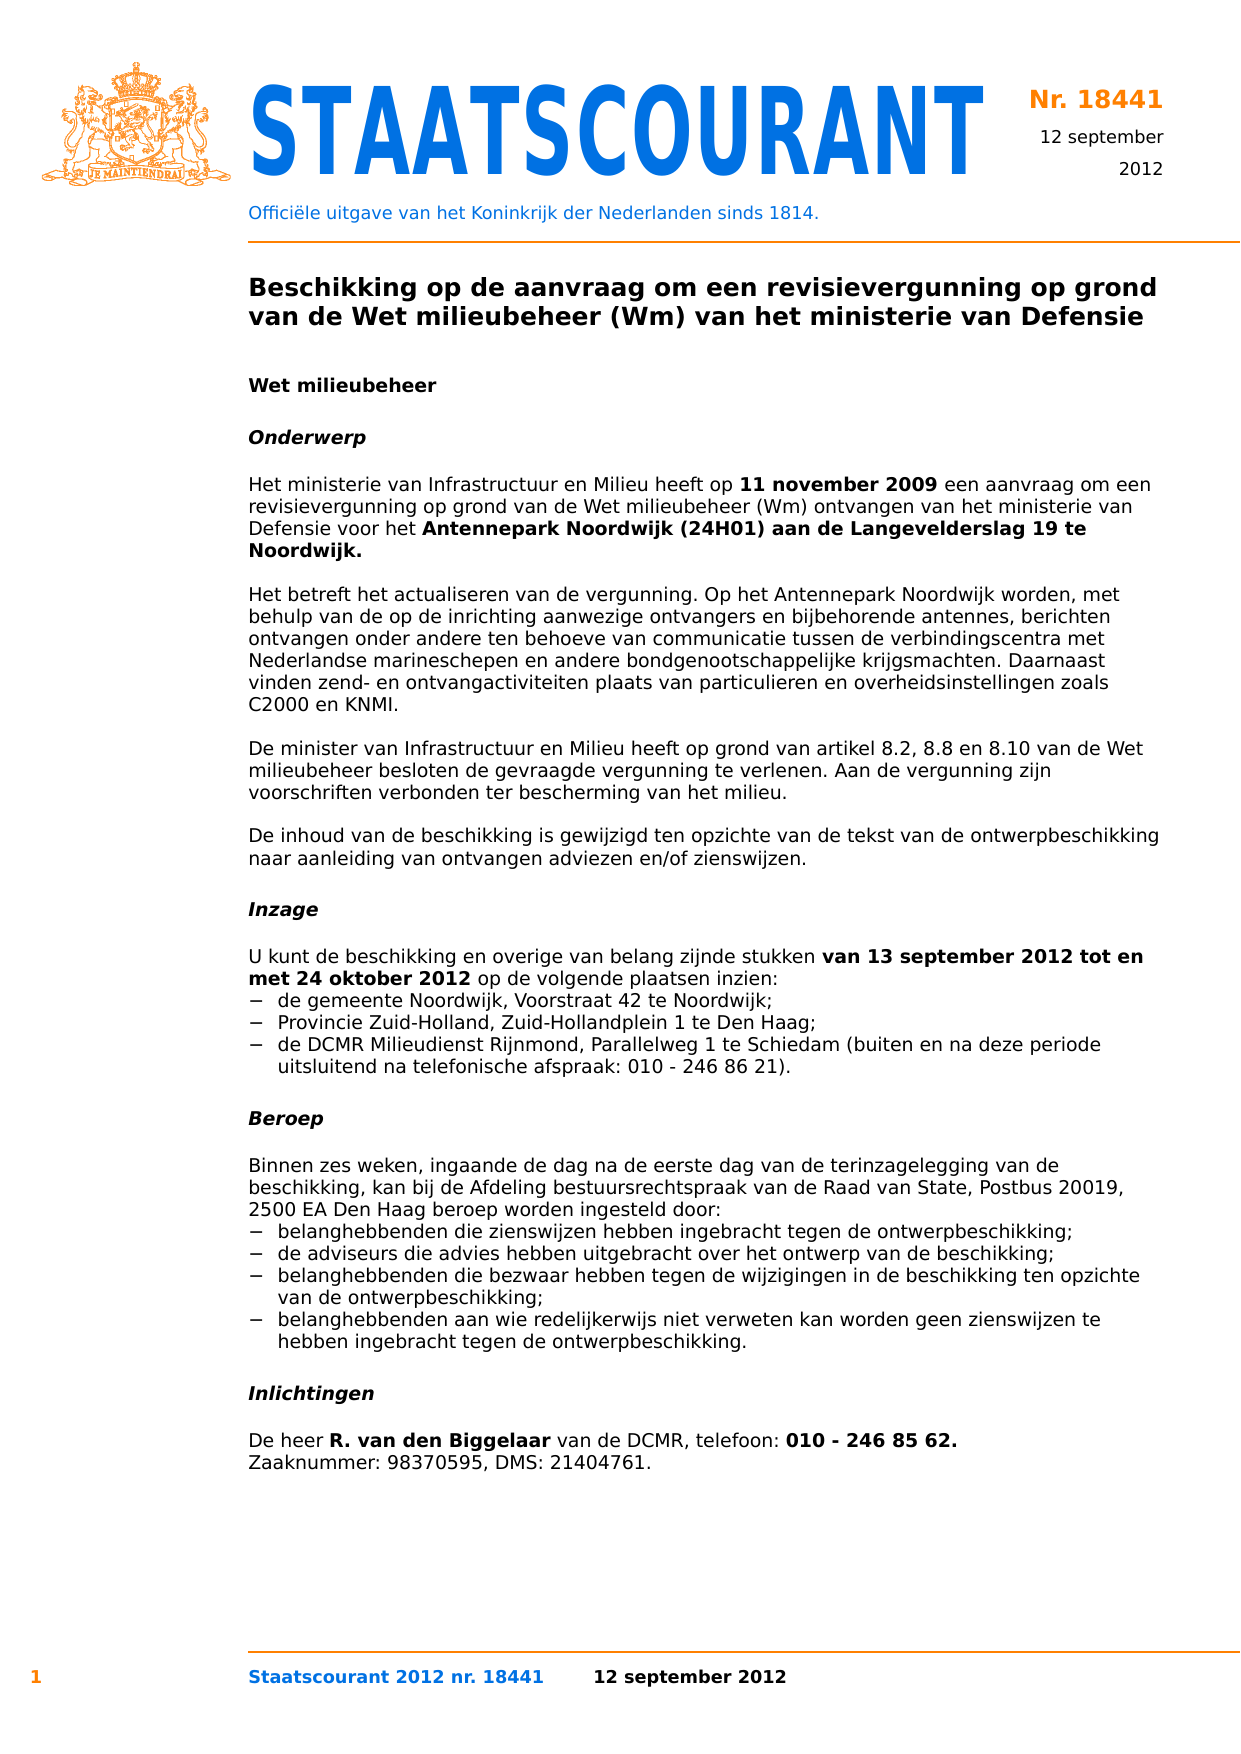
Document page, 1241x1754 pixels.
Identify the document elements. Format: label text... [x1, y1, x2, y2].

text − Provincie Zuid-Holland, Zuid-Hollandplein 1 te Den Haag; [248, 1012, 1163, 1034]
table_cell 12 september [998, 121, 1240, 153]
subtitle Wet milieubeheer [248, 375, 1163, 397]
picture [41, 62, 231, 186]
table_header STAATSCOURANT [248, 62, 998, 203]
subtitle Onderwerp [248, 427, 1163, 449]
text De minister van Infrastructuur en Milieu heeft op grond van artikel 8.2, 8.8 en 8.10 van de Wet milieubeheer besloten de gevraagde vergunning te verlenen. Aan de vergunning zijn voorschriften verbonden ter bescherming van het milieu. [248, 738, 1163, 803]
subtitle Beschikking op de aanvraag om een revisievergunning op grond van de Wet milieubeheer (Wm) van het ministerie van Defensie [248, 273, 1163, 331]
subtitle Inlichtingen [248, 1383, 1163, 1405]
subtitle Inzage [248, 899, 1163, 921]
text De heer R. van den Biggelaar van de DCMR, telefoon: 010 - 246 85 62. [248, 1430, 1163, 1452]
text Binnen zes weken, ingaande de dag na de eerste dag van de terinzagelegging van de beschikking, kan bij de Afdeling bestuursrechtspraak van de Raad van State, Postbus 20019, 2500 EA Den Haag beroep worden ingesteld door: [248, 1155, 1163, 1221]
text − belanghebbenden die zienswijzen hebben ingebracht tegen de ontwerpbeschikking; [248, 1221, 1163, 1243]
table_header [25, 62, 248, 241]
subtitle Beroep [248, 1108, 1163, 1130]
text Het ministerie van Infrastructuur en Milieu heeft op 11 november 2009 een aanvraag om een revisievergunning op grond van de Wet milieubeheer (Wm) ontvangen van het ministerie van Defensie voor het Antennepark Noordwijk (24H01) aan de Langevelderslag 19 te Noordwijk. [248, 474, 1163, 562]
table_cell Officiële uitgave van het Koninkrijk der Nederlanden sinds 1814. [248, 203, 1240, 241]
text − belanghebbenden die bezwaar hebben tegen de wijzigingen in de beschikking ten opzichte van de ontwerpbeschikking; [248, 1265, 1163, 1309]
table_header Nr. 18441 [998, 62, 1240, 121]
text Het betreft het actualiseren van de vergunning. Op het Antennepark Noordwijk worden, met behulp van de op de inrichting aanwezige ontvangers en bijbehorende antennes, berichten ontvangen onder andere ten behoeve van communicatie tussen de verbindingscentra met Nederlandse marineschepen en andere bondgenootschappelijke krijgsmachten. Daarnaast vinden zend- en ontvangactiviteiten plaats van particulieren en overheidsinstellingen zoals C2000 en KNMI. [248, 584, 1163, 716]
text Zaaknummer: 98370595, DMS: 21404761. [248, 1452, 1163, 1474]
text − de DCMR Milieudienst Rijnmond, Parallelweg 1 te Schiedam (buiten en na deze periode uitsluitend na telefonische afspraak: 010 - 246 86 21). [248, 1034, 1163, 1078]
text − de adviseurs die advies hebben uitgebracht over het ontwerp van de beschikking; [248, 1243, 1163, 1265]
text De inhoud van de beschikking is gewijzigd ten opzichte van de tekst van de ontwerpbeschikking naar aanleiding van ontvangen adviezen en/of zienswijzen. [248, 825, 1163, 869]
text U kunt de beschikking en overige van belang zijnde stukken van 13 september 2012 tot en met 24 oktober 2012 op de volgende plaatsen inzien: [248, 946, 1163, 990]
table_cell 2012 [998, 153, 1240, 203]
text − belanghebbenden aan wie redelijkerwijs niet verweten kan worden geen zienswijzen te hebben ingebracht tegen de ontwerpbeschikking. [248, 1309, 1163, 1353]
text − de gemeente Noordwijk, Voorstraat 42 te Noordwijk; [248, 990, 1163, 1012]
